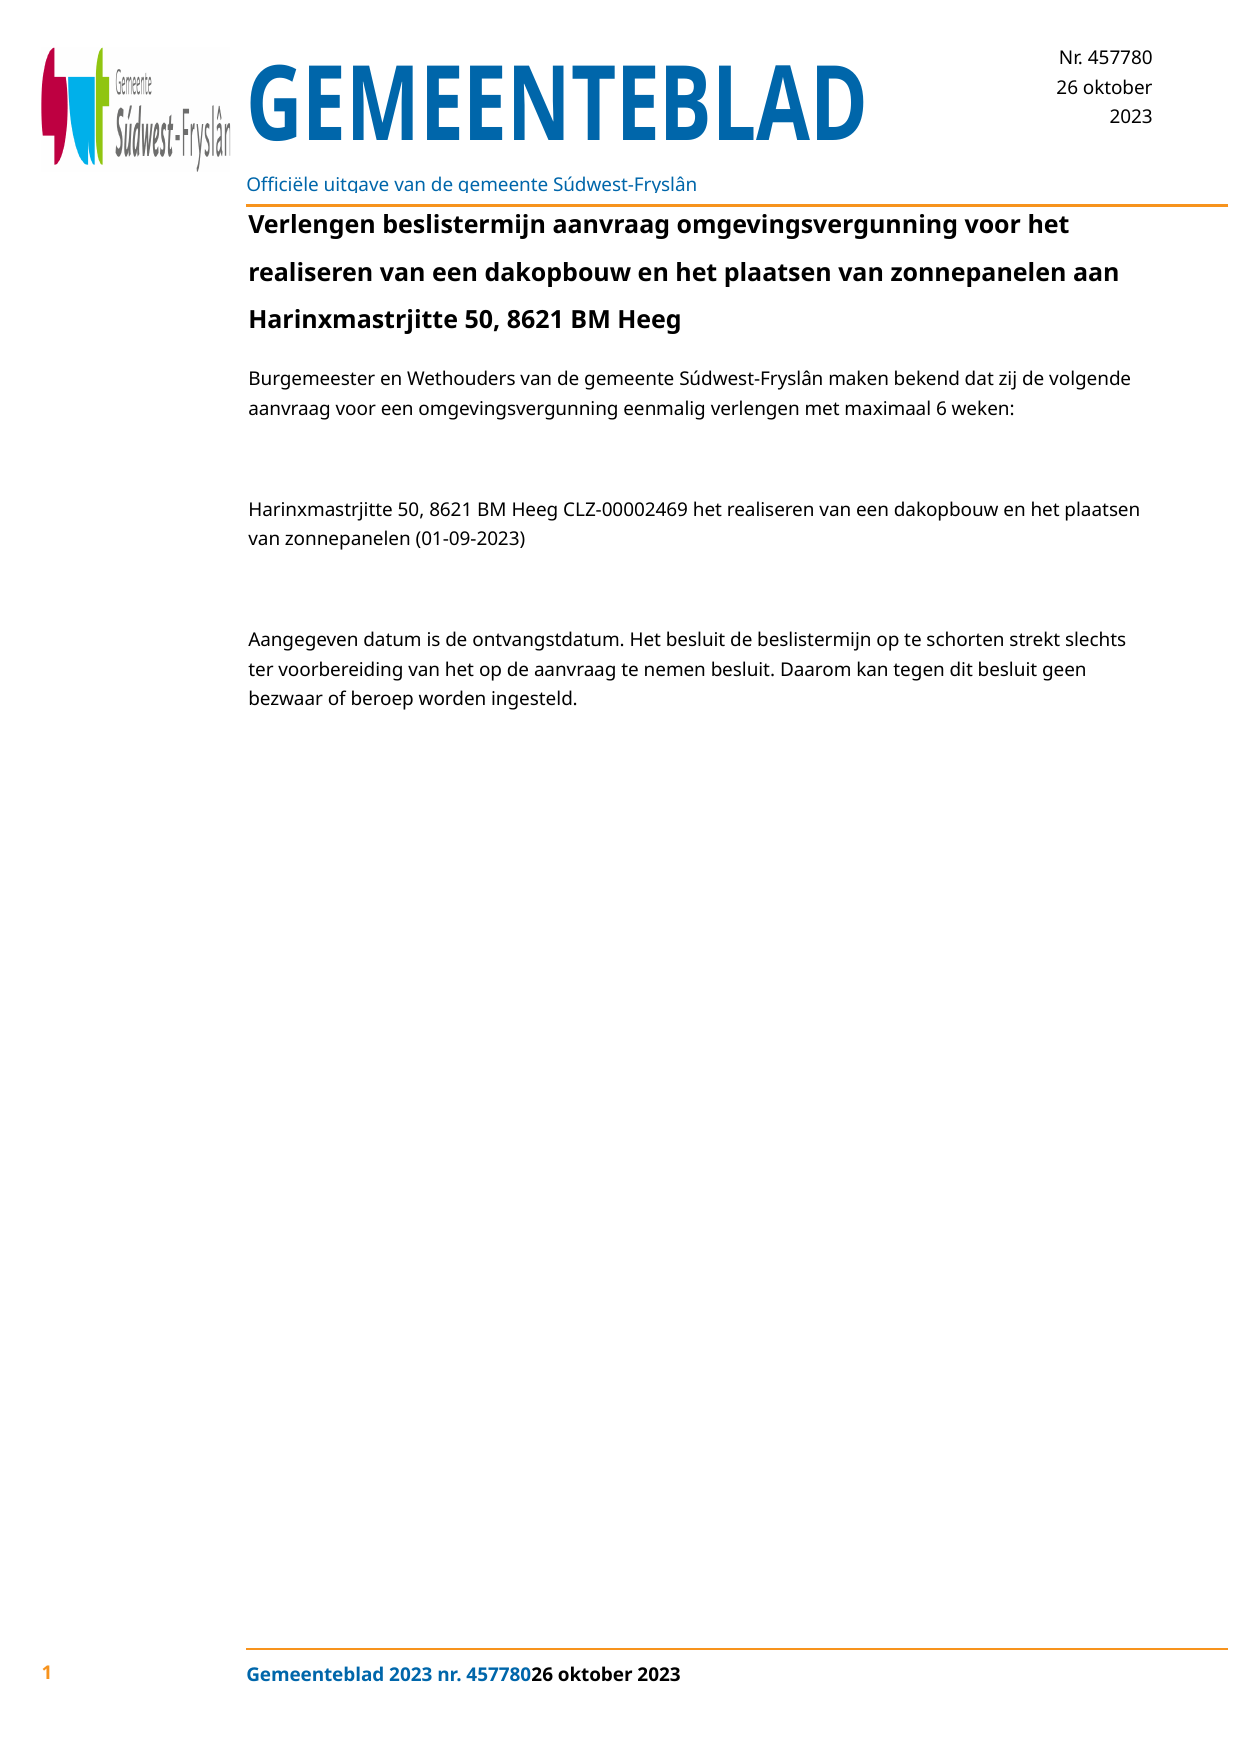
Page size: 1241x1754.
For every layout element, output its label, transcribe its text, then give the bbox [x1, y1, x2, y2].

text Verlengen beslistermijn aanvraag omgevingsvergunning voor het realiseren van een dakopbouw en het plaatsen van zonnepanelen aan Harinxmastrjitte 50, 8621 BM Heeg [248, 207, 1152, 336]
text Harinxmastrjitte 50, 8621 BM Heeg CLZ-00002469 het realiseren van een dakopbouw en het plaatsen van zonnepanelen (01-09-2023) [248, 496, 1152, 551]
text Burgemeester en Wethouders van de gemeente Súdwest-Fryslân maken bekend dat zij de volgende aanvraag voor een omgevingsvergunning eenmalig verlengen met maximaal 6 weken: [248, 366, 1152, 421]
picture [41, 47, 231, 172]
text Aangegeven datum is de ontvangstdatum. Het besluit de beslistermijn op te schorten strekt slechts ter voorbereiding van het op de aanvraag te nemen besluit. Daarom kan tegen dit besluit geen bezwaar of beroep worden ingesteld. [248, 626, 1152, 711]
